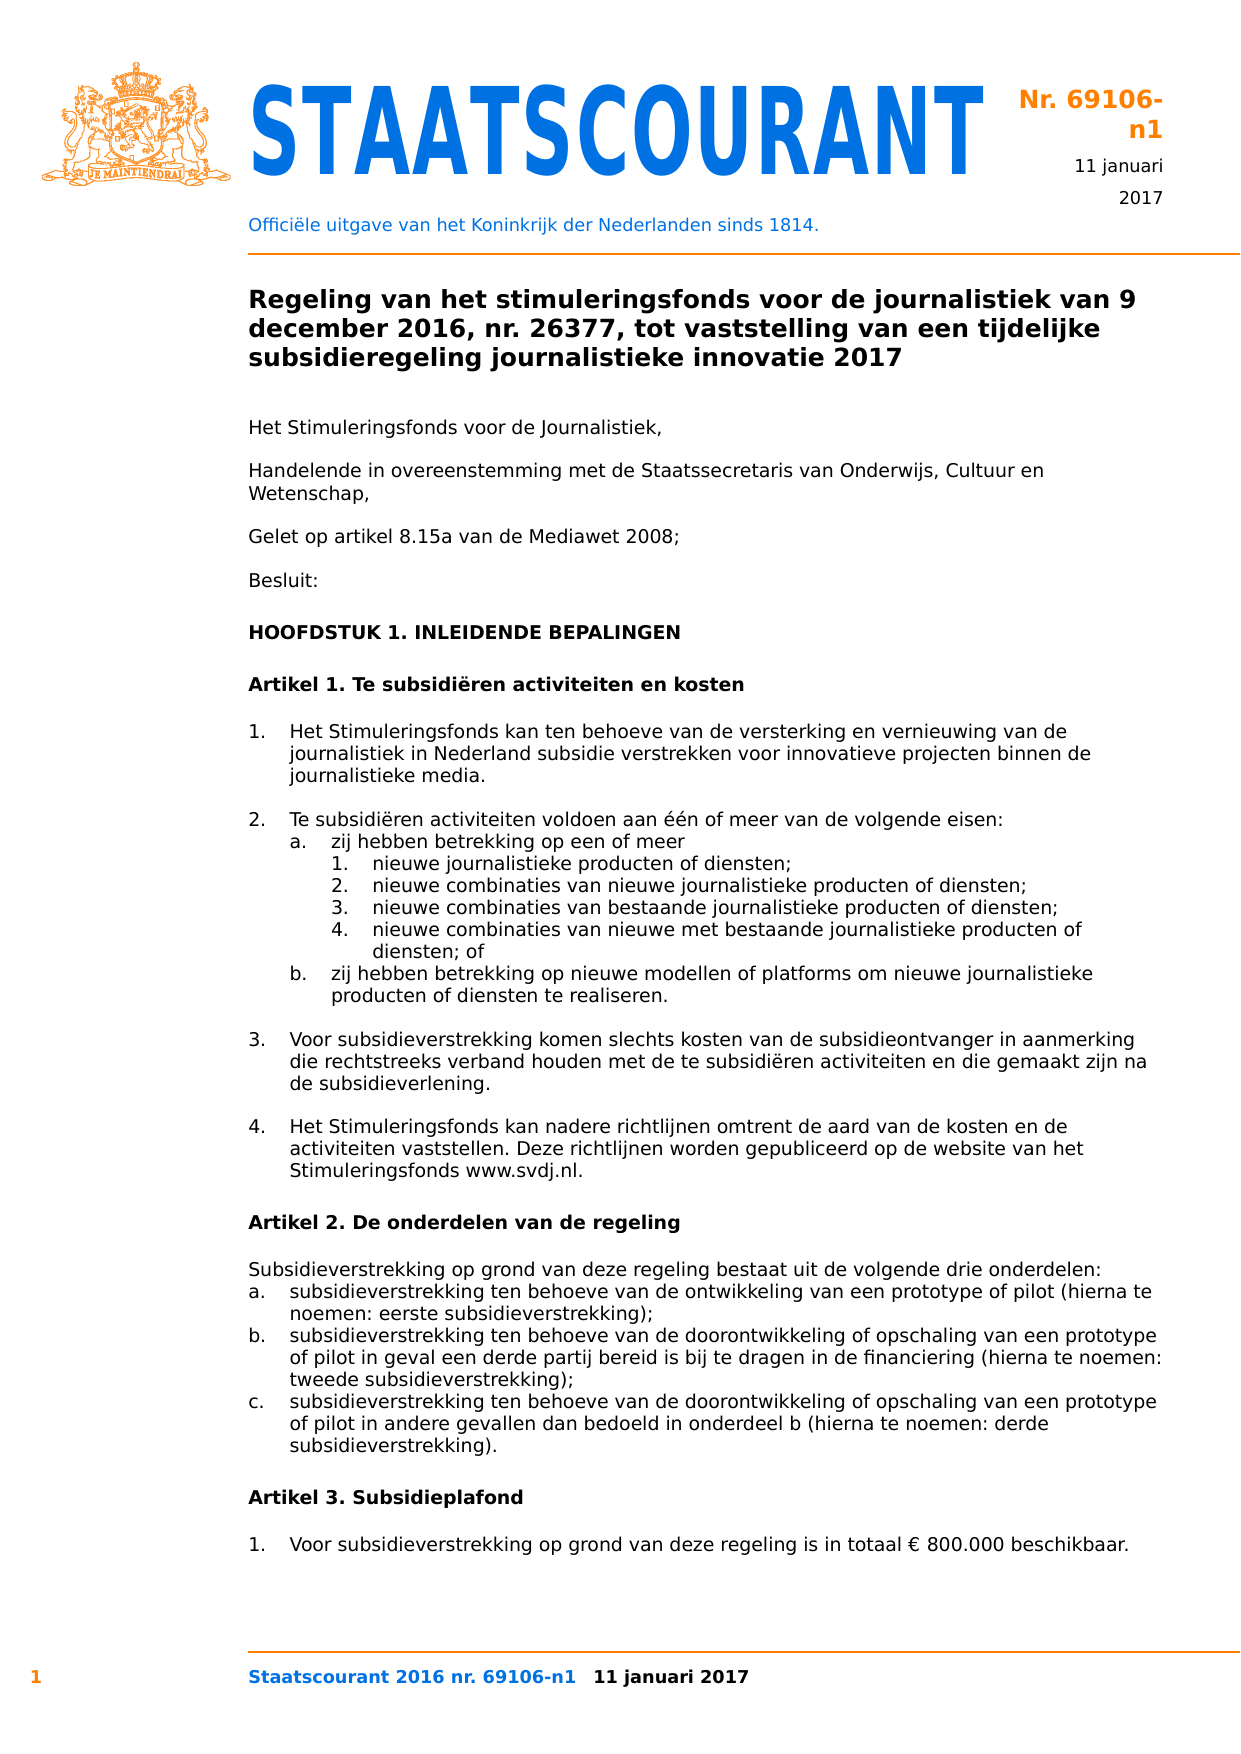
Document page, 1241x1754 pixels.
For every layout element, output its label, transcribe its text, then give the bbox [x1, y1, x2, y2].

text 3. Voor subsidieverstrekking komen slechts kosten van de subsidieontvanger in aanmerking die rechtstreeks verband houden met de te subsidiëren activiteiten en die gemaakt zijn na de subsidieverlening. [248, 1028, 1163, 1094]
text Besluit: [248, 570, 1163, 592]
text Het Stimuleringsfonds voor de Journalistiek, [248, 417, 1163, 438]
subtitle Artikel 2. De onderdelen van de regeling [248, 1212, 1163, 1234]
picture [41, 62, 231, 186]
text Subsidieverstrekking op grond van deze regeling bestaat uit de volgende drie onderdelen: [248, 1259, 1163, 1281]
text Gelet op artikel 8.15a van de Mediawet 2008; [248, 526, 1163, 548]
text c. subsidieverstrekking ten behoeve van de doorontwikkeling of opschaling van een prototype of pilot in andere gevallen dan bedoeld in onderdeel b (hierna te noemen: derde subsidieverstrekking). [248, 1391, 1163, 1457]
text 1. Het Stimuleringsfonds kan ten behoeve van de versterking en vernieuwing van de journalistiek in Nederland subsidie verstrekken voor innovatieve projecten binnen de journalistieke media. [248, 721, 1163, 787]
text 1. nieuwe journalistieke producten of diensten; [331, 853, 1163, 875]
subtitle Artikel 3. Subsidieplafond [248, 1487, 1163, 1509]
text 2. nieuwe combinaties van nieuwe journalistieke producten of diensten; [331, 875, 1163, 897]
table_header STAATSCOURANT [248, 62, 998, 215]
text Handelende in overeenstemming met de Staatssecretaris van Onderwijs, Cultuur en Wetenschap, [248, 460, 1163, 504]
text a. zij hebben betrekking op een of meer [289, 831, 1163, 853]
subtitle HOOFDSTUK 1. INLEIDENDE BEPALINGEN [248, 622, 1163, 644]
text 2. Te subsidiëren activiteiten voldoen aan één of meer van de volgende eisen: [248, 809, 1163, 831]
text 1. Voor subsidieverstrekking op grond van deze regeling is in totaal € 800.000 beschikbaar. [248, 1534, 1163, 1556]
text 3. nieuwe combinaties van bestaande journalistieke producten of diensten; [331, 897, 1163, 919]
subtitle Artikel 1. Te subsidiëren activiteiten en kosten [248, 674, 1163, 696]
text a. subsidieverstrekking ten behoeve van de ontwikkeling van een prototype of pilot (hierna te noemen: eerste subsidieverstrekking); [248, 1281, 1163, 1325]
text b. zij hebben betrekking op nieuwe modellen of platforms om nieuwe journalistieke producten of diensten te realiseren. [289, 963, 1163, 1007]
table_cell 11 januari [998, 150, 1240, 182]
table_cell Officiële uitgave van het Koninkrijk der Nederlanden sinds 1814. [248, 215, 1240, 253]
text b. subsidieverstrekking ten behoeve van de doorontwikkeling of opschaling van een prototype of pilot in geval een derde partij bereid is bij te dragen in de financiering (hierna te noemen: tweede subsidieverstrekking); [248, 1325, 1163, 1391]
table_cell 2017 [998, 183, 1240, 215]
subtitle Regeling van het stimuleringsfonds voor de journalistiek van 9 december 2016, nr. 26377, tot vaststelling van een tijdelijke subsidieregeling journalistieke innovatie 2017 [248, 285, 1163, 373]
text 4. nieuwe combinaties van nieuwe met bestaande journalistieke producten of diensten; of [331, 919, 1163, 963]
table_header [25, 62, 248, 253]
table_header Nr. 69106-n1 [998, 62, 1240, 150]
text 4. Het Stimuleringsfonds kan nadere richtlijnen omtrent de aard van de kosten en de activiteiten vaststellen. Deze richtlijnen worden gepubliceerd op de website van het Stimuleringsfonds www.svdj.nl. [248, 1116, 1163, 1182]
